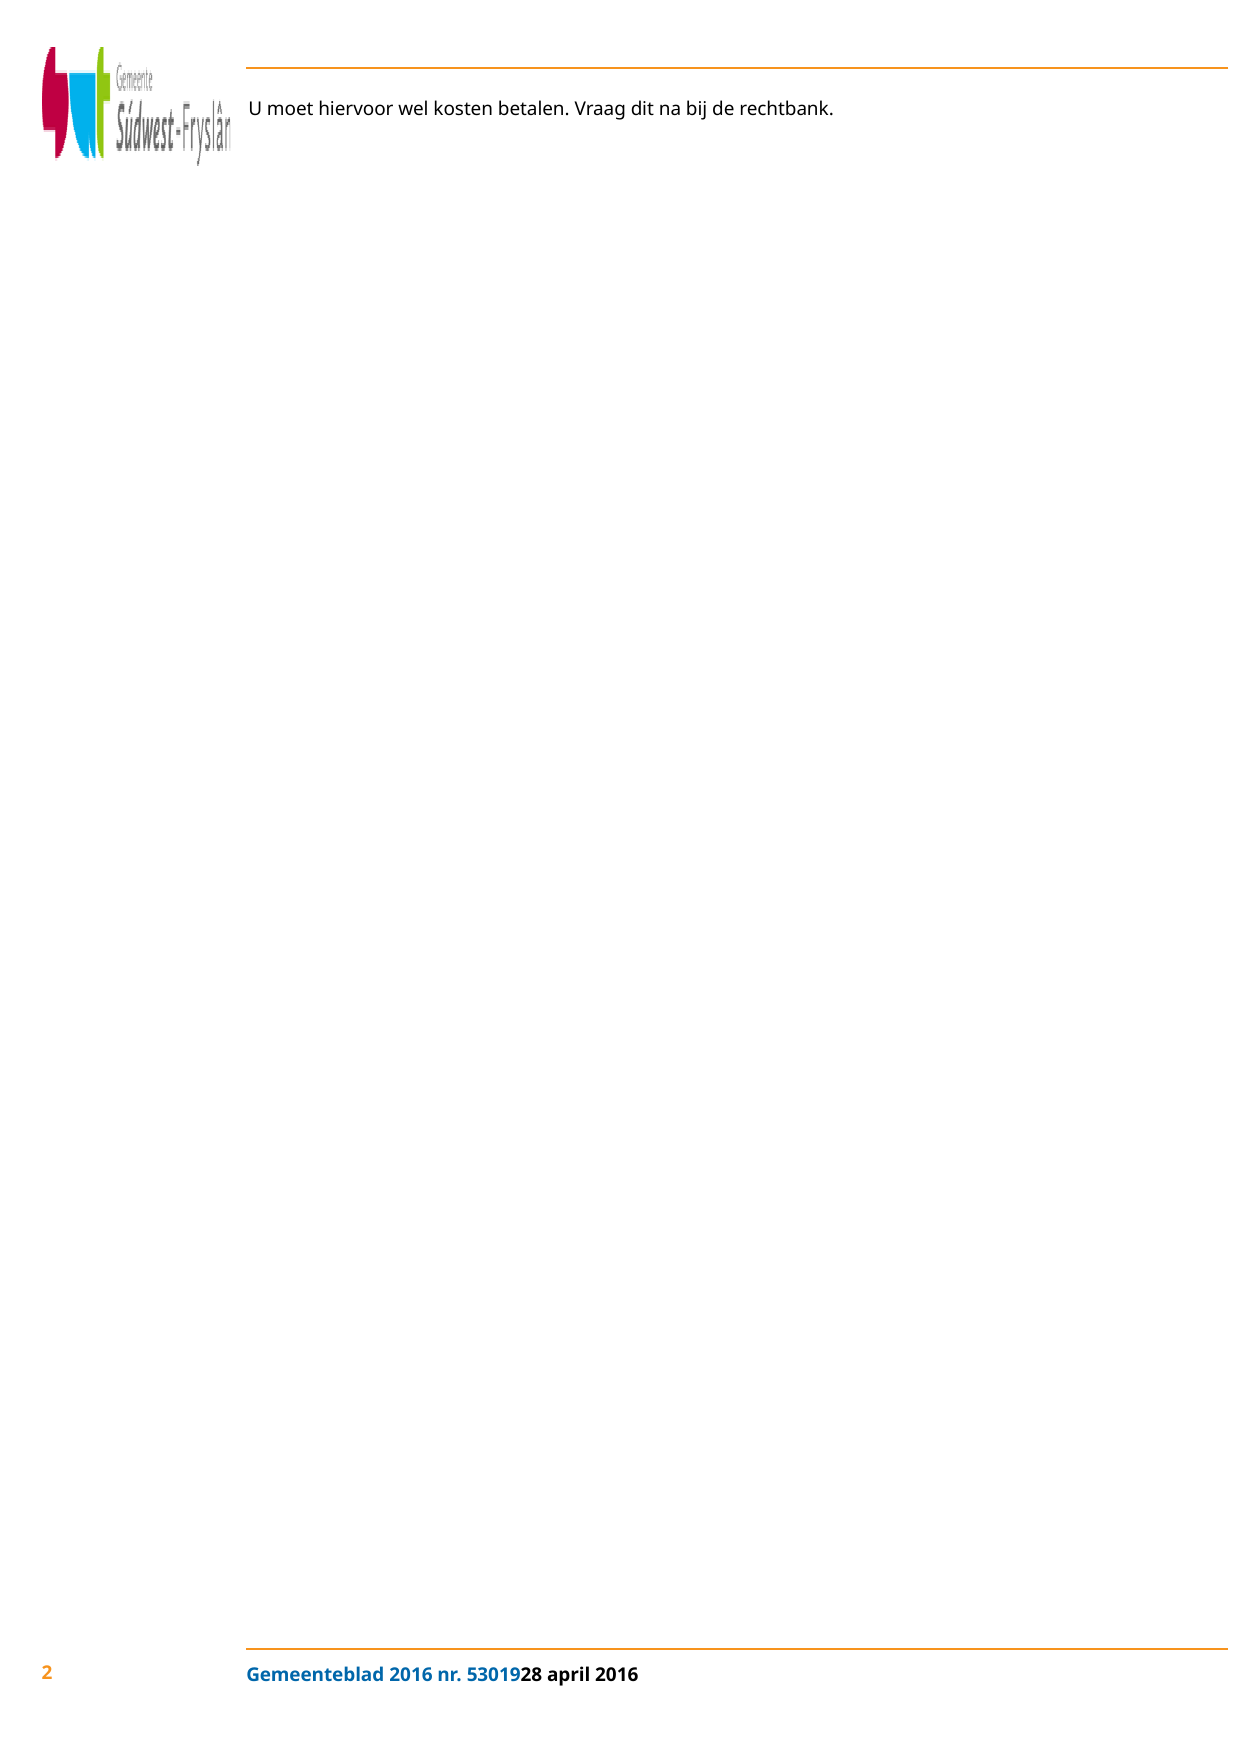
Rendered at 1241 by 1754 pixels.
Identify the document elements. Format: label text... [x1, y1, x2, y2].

picture [41, 47, 231, 172]
text U moet hiervoor wel kosten betalen. Vraag dit na bij de rechtbank. [248, 95, 1152, 121]
